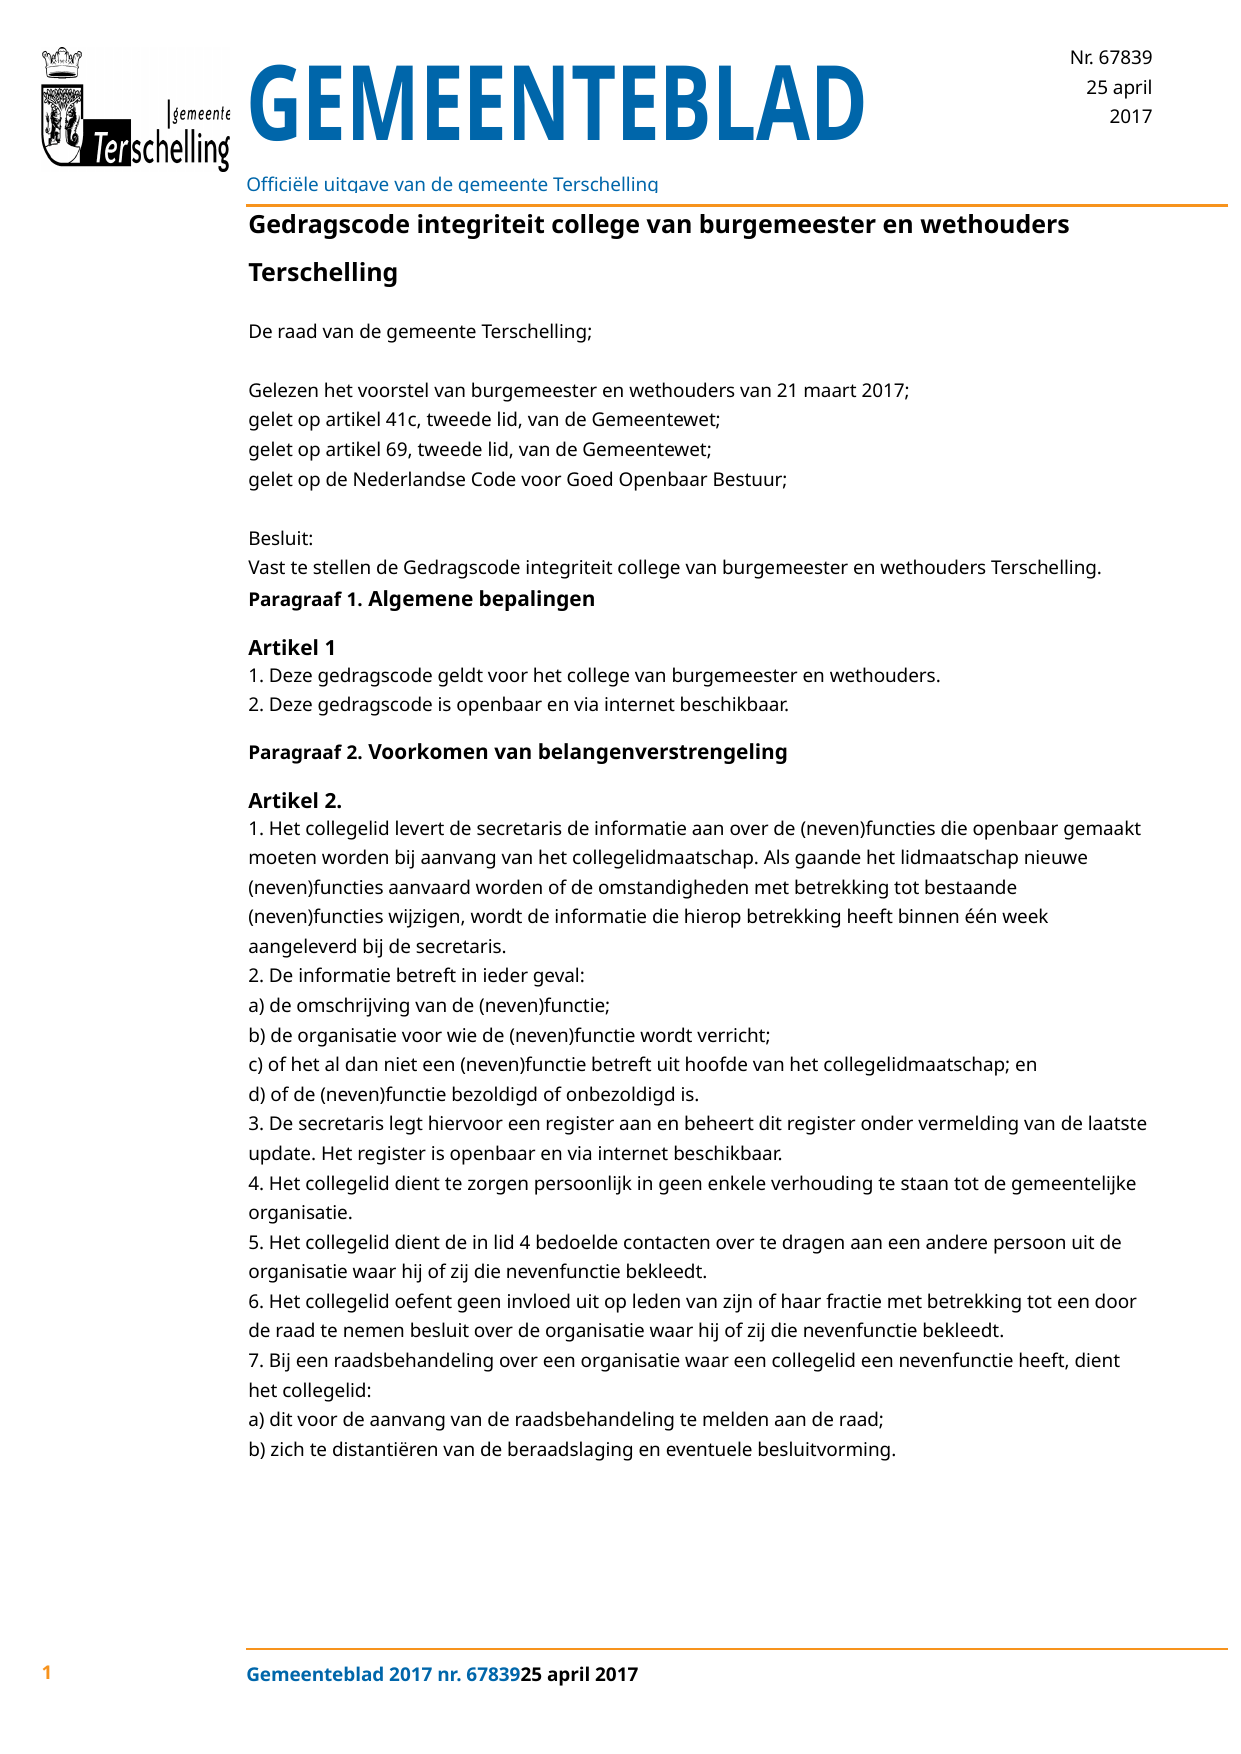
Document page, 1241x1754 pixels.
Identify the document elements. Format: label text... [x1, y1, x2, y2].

text d) of de (neven)functie bezoldigd of onbezoldigd is. [248, 1081, 1152, 1107]
text 1. Het collegelid levert de secretaris de informatie aan over de (neven)functies die openbaar gemaakt moeten worden bij aanvang van het collegelidmaatschap. Als gaande het lidmaatschap nieuwe (neven)functies aanvaard worden of de omstandigheden met betrekking tot bestaande (neven)functies wijzigen, wordt de informatie die hierop betrekking heeft binnen één week aangeleverd bij de secretaris. [248, 815, 1152, 959]
text gelet op de Nederlandse Code voor Goed Openbaar Bestuur; [248, 466, 1152, 492]
text Artikel 2. [248, 786, 1152, 815]
text gelet op artikel 69, tweede lid, van de Gemeentewet; [248, 436, 1152, 462]
text 2. Deze gedragscode is openbaar en via internet beschikbaar. [248, 691, 1152, 717]
text a) de omschrijving van de (neven)functie; [248, 992, 1152, 1018]
text Vast te stellen de Gedragscode integriteit college van burgemeester en wethouders Terschelling. [248, 554, 1152, 580]
text De raad van de gemeente Terschelling; [248, 318, 1152, 344]
text 2. De informatie betreft in ieder geval: [248, 963, 1152, 988]
text b) de organisatie voor wie de (neven)functie wordt verricht; [248, 1022, 1152, 1048]
text Paragraaf 1. Algemene bepalingen [248, 584, 1152, 613]
text 4. Het collegelid dient te zorgen persoonlijk in geen enkele verhouding te staan tot de gemeentelijke organisatie. [248, 1170, 1152, 1225]
picture [41, 47, 231, 172]
text 5. Het collegelid dient de in lid 4 bedoelde contacten over te dragen aan een andere persoon uit de organisatie waar hij of zij die nevenfunctie bekleedt. [248, 1229, 1152, 1284]
text 3. De secretaris legt hiervoor een register aan en beheert dit register onder vermelding van de laatste update. Het register is openbaar en via internet beschikbaar. [248, 1111, 1152, 1166]
text 7. Bij een raadsbehandeling over een organisatie waar een collegelid een nevenfunctie heeft, dient het collegelid: [248, 1347, 1152, 1403]
text gelet op artikel 41c, tweede lid, van de Gemeentewet; [248, 407, 1152, 432]
text Artikel 1 [248, 633, 1152, 662]
text Besluit: [248, 525, 1152, 551]
text b) zich te distantiëren van de beraadslaging en eventuele besluitvorming. [248, 1436, 1152, 1462]
text 1. Deze gedragscode geldt voor het college van burgemeester en wethouders. [248, 662, 1152, 688]
text a) dit voor de aanvang van de raadsbehandeling te melden aan de raad; [248, 1406, 1152, 1432]
text 6. Het collegelid oefent geen invloed uit op leden van zijn of haar fractie met betrekking tot een door de raad te nemen besluit over de organisatie waar hij of zij die nevenfunctie bekleedt. [248, 1288, 1152, 1343]
text Gedragscode integriteit college van burgemeester en wethouders Terschelling [248, 207, 1152, 288]
text Gelezen het voorstel van burgemeester en wethouders van 21 maart 2017; [248, 377, 1152, 403]
text c) of het al dan niet een (neven)functie betreft uit hoofde van het collegelidmaatschap; en [248, 1051, 1152, 1077]
text Paragraaf 2. Voorkomen van belangenverstrengeling [248, 737, 1152, 766]
